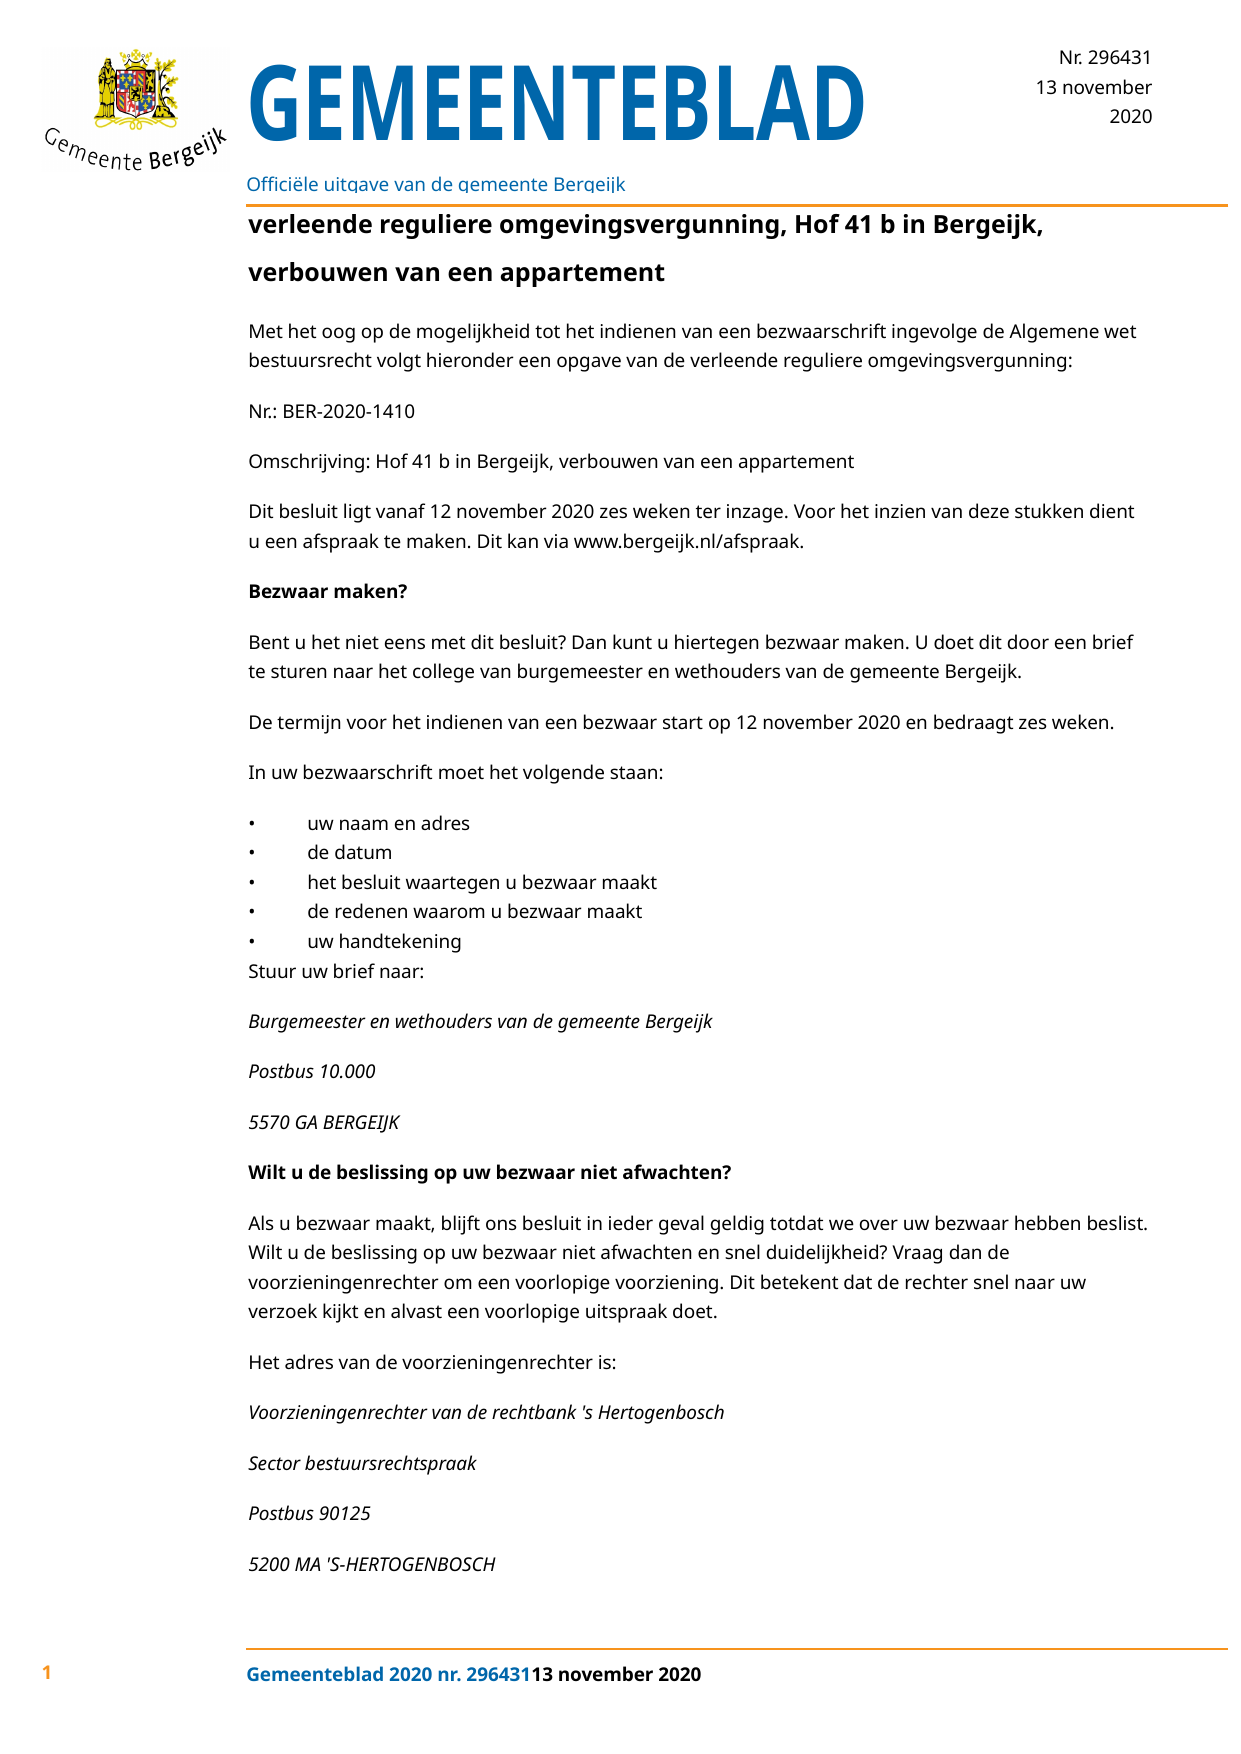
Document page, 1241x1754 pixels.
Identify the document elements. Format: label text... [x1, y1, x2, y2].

text Bezwaar maken? [248, 579, 1152, 604]
text De termijn voor het indienen van een bezwaar start op 12 november 2020 en bedraagt zes weken. [248, 709, 1152, 735]
text 5200 MA 'S-HERTOGENBOSCH [248, 1551, 1152, 1577]
list uw naam en adres [248, 810, 1152, 836]
list uw handtekening [248, 928, 1152, 954]
list de redenen waarom u bezwaar maakt [248, 899, 1152, 924]
text Het adres van de voorzieningenrechter is: [248, 1349, 1152, 1375]
text Voorzieningenrechter van de rechtbank 's Hertogenbosch [248, 1399, 1152, 1425]
text In uw bezwaarschrift moet het volgende staan: [248, 759, 1152, 785]
text Als u bezwaar maakt, blijft ons besluit in ieder geval geldig totdat we over uw bezwaar hebben beslist. Wilt u de beslissing op uw bezwaar niet afwachten en snel duidelijkheid? Vraag dan de voorzieningenrechter om een voorlopige voorziening. Dit betekent dat de rechter snel naar uw verzoek kijkt en alvast een voorlopige uitspraak doet. [248, 1210, 1152, 1324]
text Omschrijving: Hof 41 b in Bergeijk, verbouwen van een appartement [248, 448, 1152, 474]
text Burgemeester en wethouders van de gemeente Bergeijk [248, 1008, 1152, 1034]
picture [41, 47, 231, 172]
text Nr.: BER-2020-1410 [248, 398, 1152, 424]
text Wilt u de beslissing op uw bezwaar niet afwachten? [248, 1159, 1152, 1185]
text Dit besluit ligt vanaf 12 november 2020 zes weken ter inzage. Voor het inzien van deze stukken dient u een afspraak te maken. Dit kan via www.bergeijk.nl/afspraak. [248, 499, 1152, 554]
text Sector bestuursrechtspraak [248, 1450, 1152, 1476]
text 5570 GA BERGEIJK [248, 1109, 1152, 1135]
text Postbus 10.000 [248, 1059, 1152, 1084]
text Met het oog op de mogelijkheid tot het indienen van een bezwaarschrift ingevolge de Algemene wet bestuursrecht volgt hieronder een opgave van de verleende reguliere omgevingsvergunning: [248, 318, 1152, 373]
list het besluit waartegen u bezwaar maakt [248, 869, 1152, 895]
text verleende reguliere omgevingsvergunning, Hof 41 b in Bergeijk, verbouwen van een appartement [248, 207, 1152, 288]
text Bent u het niet eens met dit besluit? Dan kunt u hiertegen bezwaar maken. U doet dit door een brief te sturen naar het college van burgemeester en wethouders van de gemeente Bergeijk. [248, 629, 1152, 684]
text Postbus 90125 [248, 1500, 1152, 1526]
text Stuur uw brief naar: [248, 958, 1152, 984]
list de datum [248, 839, 1152, 865]
